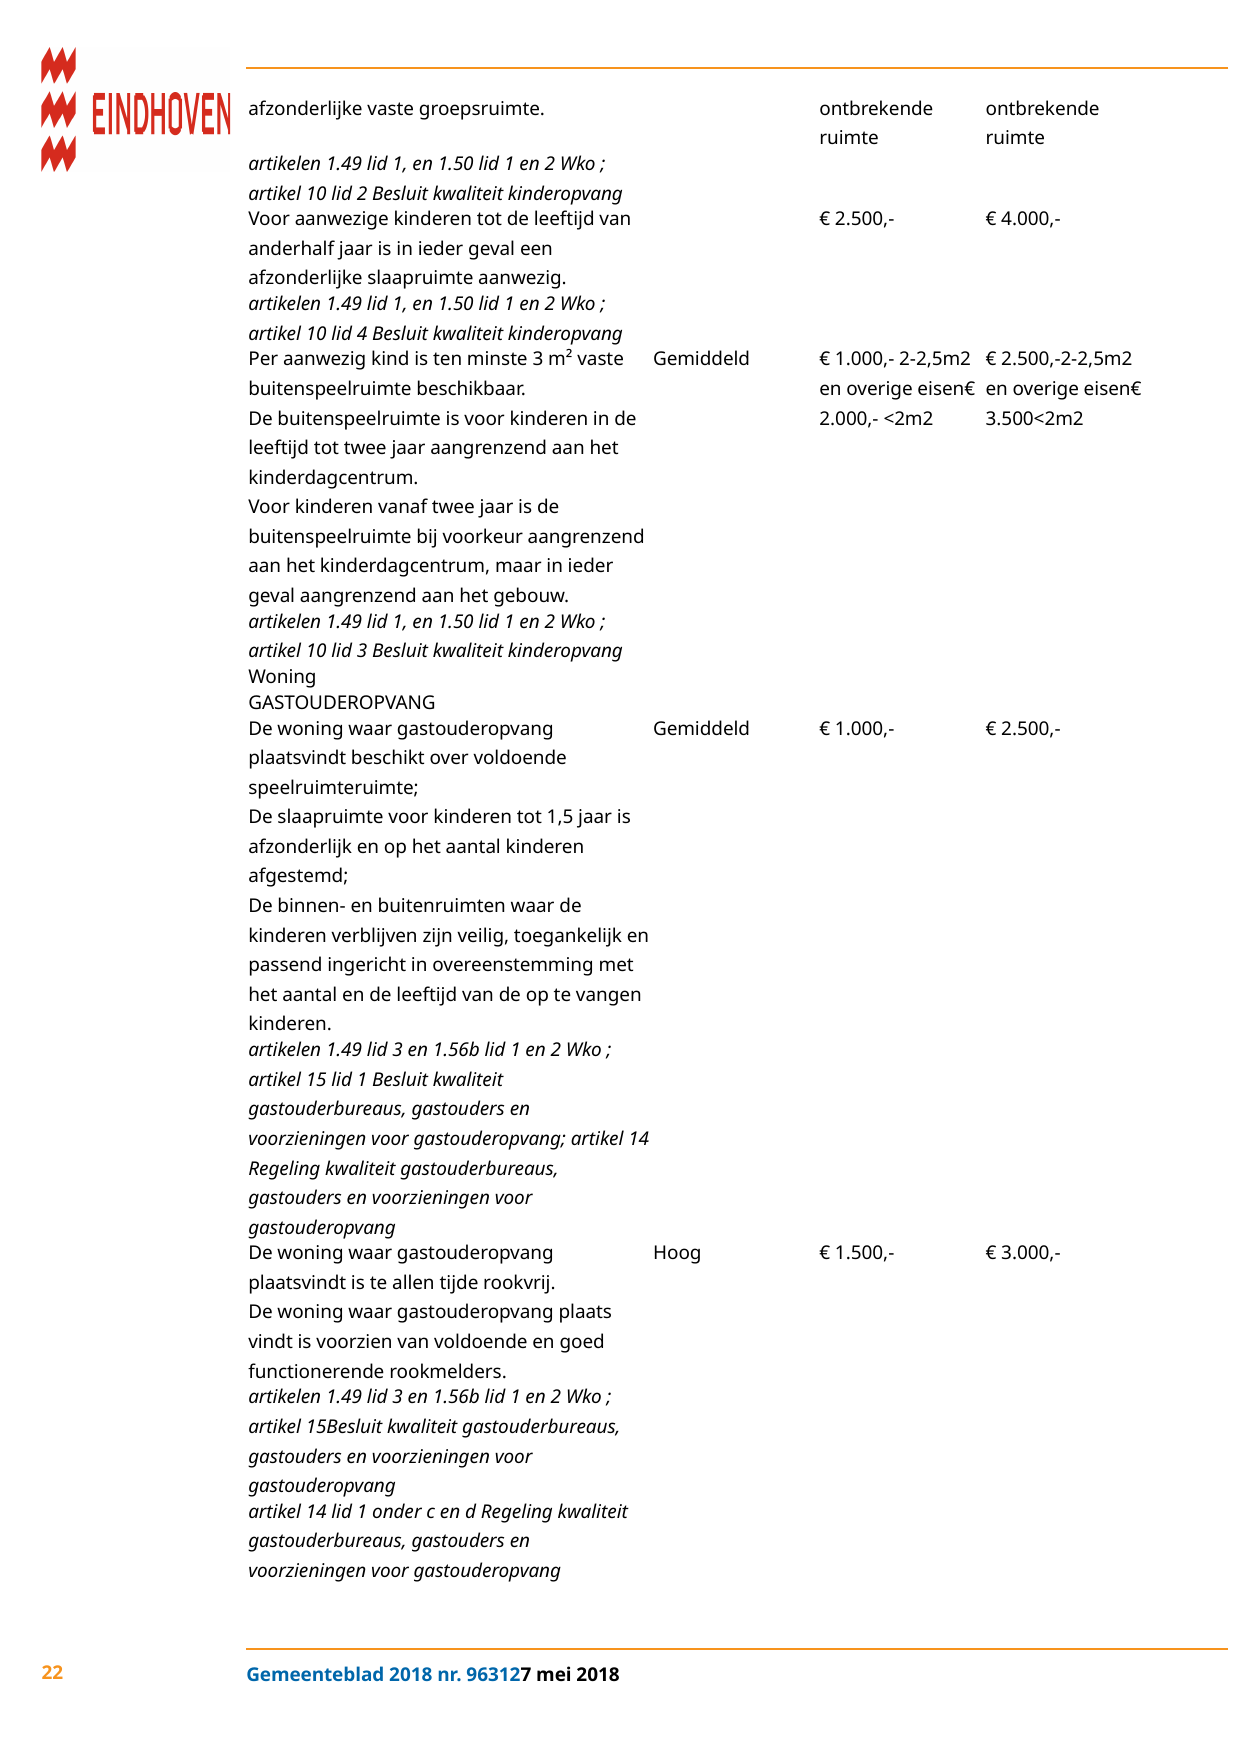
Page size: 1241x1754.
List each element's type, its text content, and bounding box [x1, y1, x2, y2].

table_cell GASTOUDEROPVANG [248, 689, 653, 715]
table_cell Gemiddeld [653, 346, 819, 608]
table_cell De woning waar gastouderopvang plaatsvindt beschikt over voldoende speelruimteruimte; De slaapruimte voor kinderen tot 1,5 jaar is afzonderlijk en op het aantal kinderen afgestemd; De binnen- en buitenruimten waar de kinderen verblijven zijn veilig, toegankelijk en passend ingericht in overeenstemming met het aantal en de leeftijd van de op te vangen kinderen. [248, 715, 653, 1036]
table_cell € 1.000,- 2-2,5m2 en overige eisen€ 2.000,- <2m2 [819, 346, 985, 608]
table_cell € 2.500,- [819, 205, 985, 290]
table_cell [985, 290, 1152, 346]
table_cell [248, 1583, 653, 1609]
table_cell € 1.000,- [819, 715, 985, 1036]
table_cell [819, 608, 985, 663]
table_cell [819, 150, 985, 205]
table_cell [653, 95, 819, 150]
table_cell [653, 150, 819, 205]
table_cell € 1.500,- [819, 1240, 985, 1384]
table_cell [819, 1583, 985, 1609]
table_cell [985, 608, 1152, 663]
table_cell [985, 1498, 1152, 1583]
table_cell [819, 290, 985, 346]
table_cell ontbrekende ruimte [985, 95, 1152, 150]
table_cell Voor aanwezige kinderen tot de leeftijd van anderhalf jaar is in ieder geval een afzonderlijke slaapruimte aanwezig. [248, 205, 653, 290]
table_cell [985, 1384, 1152, 1498]
table_cell Woning [248, 663, 1152, 689]
table_cell artikelen 1.49 lid 1, en 1.50 lid 1 en 2 Wko ; artikel 10 lid 3 Besluit kwaliteit kinderopvang [248, 608, 653, 663]
table_cell [653, 205, 819, 290]
table_cell Hoog [653, 1240, 819, 1384]
table_cell artikelen 1.49 lid 1, en 1.50 lid 1 en 2 Wko ; artikel 10 lid 4 Besluit kwaliteit kinderopvang [248, 290, 653, 346]
table_cell [653, 1498, 819, 1583]
table_cell artikelen 1.49 lid 3 en 1.56b lid 1 en 2 Wko ; artikel 15Besluit kwaliteit gastouderbureaus, gastouders en voorzieningen voor gastouderopvang [248, 1384, 653, 1498]
table_cell [653, 689, 819, 715]
table_cell De woning waar gastouderopvang plaatsvindt is te allen tijde rookvrij. De woning waar gastouderopvang plaats vindt is voorzien van voldoende en goed functionerende rookmelders. [248, 1240, 653, 1384]
picture [41, 47, 231, 172]
table_cell [985, 1583, 1152, 1609]
table_cell [653, 290, 819, 346]
table_cell afzonderlijke vaste groepsruimte. [248, 95, 653, 150]
table_cell [653, 1036, 819, 1239]
table_cell [985, 1036, 1152, 1239]
table_cell € 4.000,- [985, 205, 1152, 290]
table_cell [819, 1384, 985, 1498]
table_cell [819, 689, 985, 715]
table_cell [985, 689, 1152, 715]
table_cell artikel 14 lid 1 onder c en d Regeling kwaliteit gastouderbureaus, gastouders en voorzieningen voor gastouderopvang [248, 1498, 653, 1583]
table_cell Per aanwezig kind is ten minste 3 m² vaste buitenspeelruimte beschikbaar. De buitenspeelruimte is voor kinderen in de leeftijd tot twee jaar aangrenzend aan het kinderdagcentrum. Voor kinderen vanaf twee jaar is de buitenspeelruimte bij voorkeur aangrenzend aan het kinderdagcentrum, maar in ieder geval aangrenzend aan het gebouw. [248, 346, 653, 608]
table_cell € 2.500,- [985, 715, 1152, 1036]
table_cell € 3.000,- [985, 1240, 1152, 1384]
table_cell € 2.500,-2-2,5m2 en overige eisen€ 3.500<2m2 [985, 346, 1152, 608]
table_cell artikelen 1.49 lid 3 en 1.56b lid 1 en 2 Wko ; artikel 15 lid 1 Besluit kwaliteit gastouderbureaus, gastouders en voorzieningen voor gastouderopvang; artikel 14 Regeling kwaliteit gastouderbureaus, gastouders en voorzieningen voor gastouderopvang [248, 1036, 653, 1239]
table_cell [653, 608, 819, 663]
table_cell [985, 150, 1152, 205]
table_cell [653, 1384, 819, 1498]
table_cell [653, 1583, 819, 1609]
table_cell [819, 1036, 985, 1239]
table_cell artikelen 1.49 lid 1, en 1.50 lid 1 en 2 Wko ; artikel 10 lid 2 Besluit kwaliteit kinderopvang [248, 150, 653, 205]
table_cell ontbrekende ruimte [819, 95, 985, 150]
table_cell Gemiddeld [653, 715, 819, 1036]
table_cell [819, 1498, 985, 1583]
